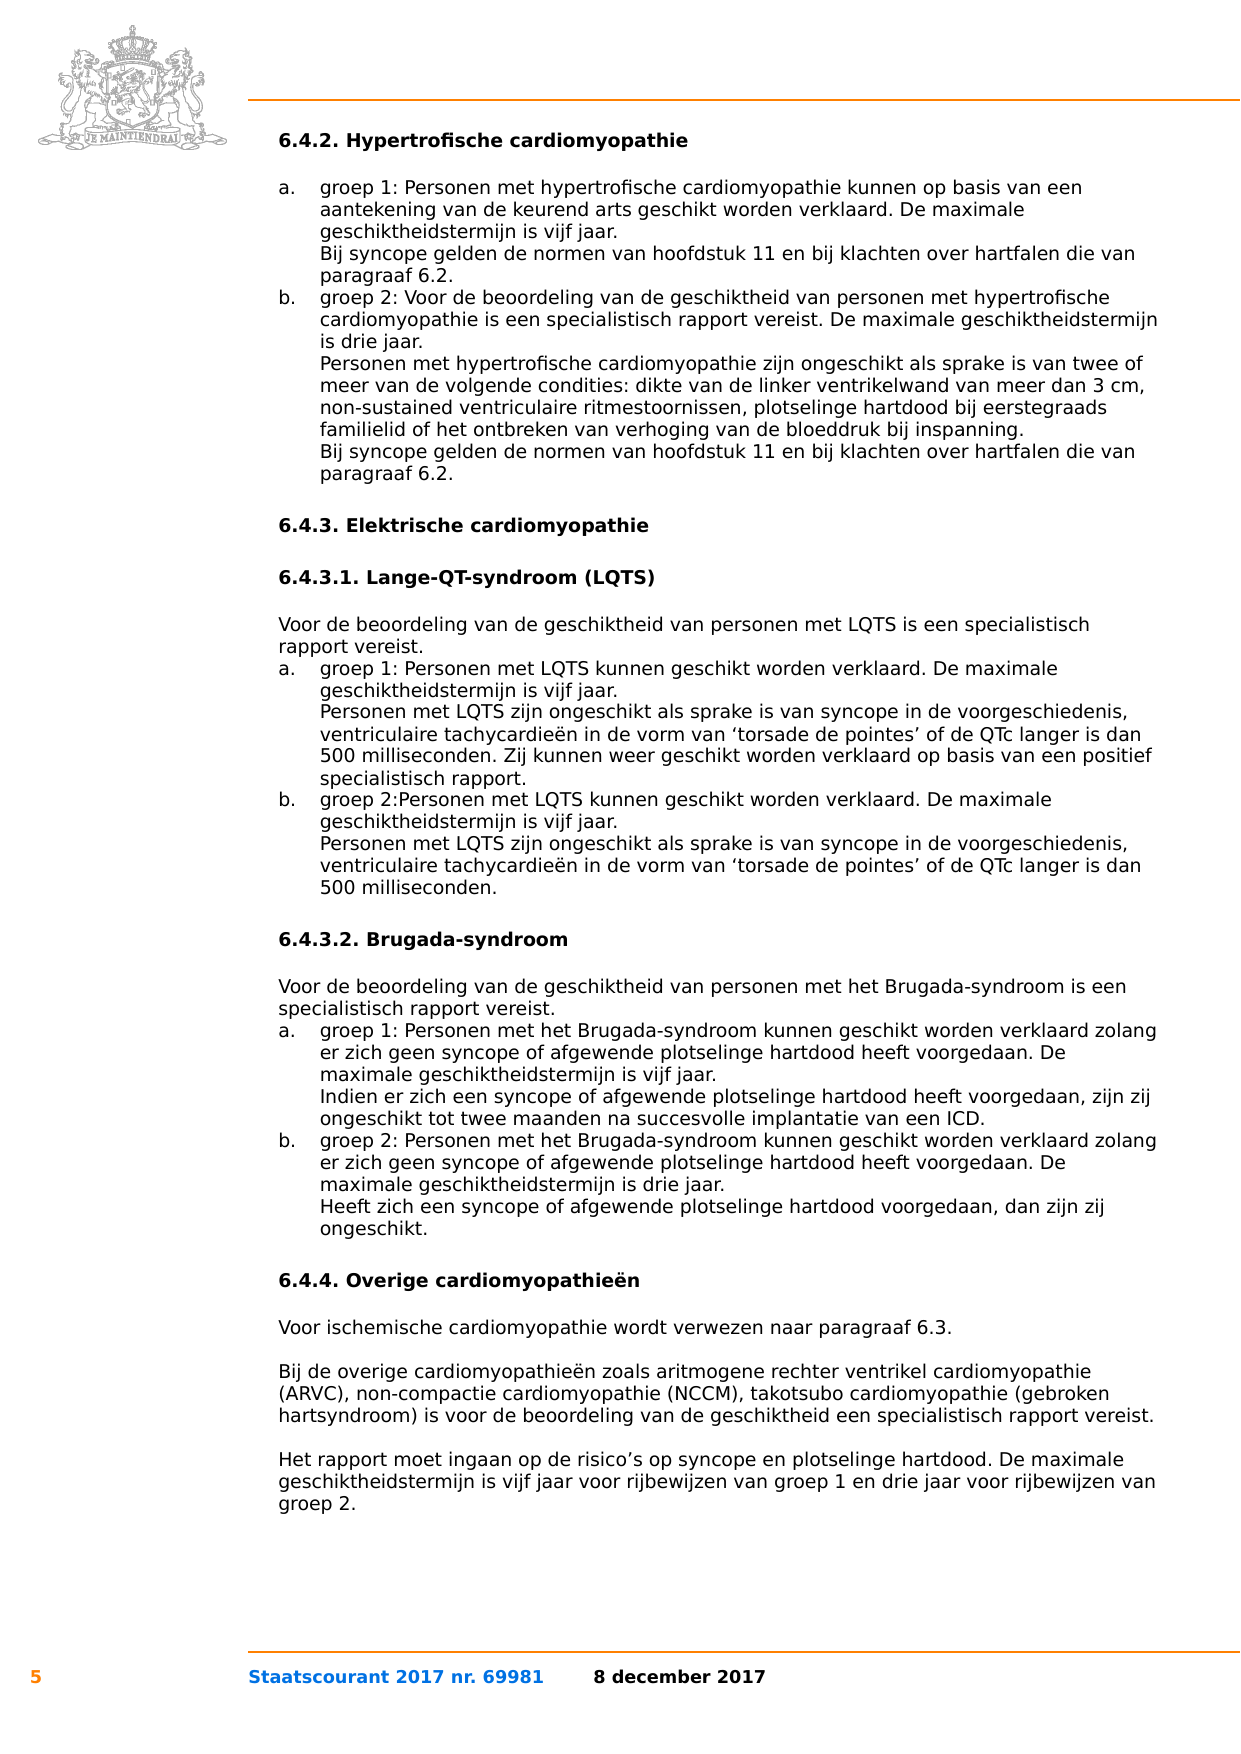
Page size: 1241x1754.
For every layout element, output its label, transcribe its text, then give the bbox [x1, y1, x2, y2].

text a. groep 1: Personen met het Brugada-syndroom kunnen geschikt worden verklaard zolang er zich geen syncope of afgewende plotselinge hartdood heeft voorgedaan. De maximale geschiktheidstermijn is vijf jaar. [278, 1020, 1163, 1086]
text Indien er zich een syncope of afgewende plotselinge hartdood heeft voorgedaan, zijn zij ongeschikt tot twee maanden na succesvolle implantatie van een ICD. [319, 1086, 1163, 1130]
text b. groep 2:Personen met LQTS kunnen geschikt worden verklaard. De maximale geschiktheidstermijn is vijf jaar. [278, 789, 1163, 833]
text Bij de overige cardiomyopathieën zoals aritmogene rechter ventrikel cardiomyopathie (ARVC), non-compactie cardiomyopathie (NCCM), takotsubo cardiomyopathie (gebroken hartsyndroom) is voor de beoordeling van de geschiktheid een specialistisch rapport vereist. [278, 1361, 1163, 1427]
subtitle 6.4.4. Overige cardiomyopathieën [278, 1270, 1163, 1292]
text Personen met LQTS zijn ongeschikt als sprake is van syncope in de voorgeschiedenis, ventriculaire tachycardieën in de vorm van ‘torsade de pointes’ of de QTc langer is dan 500 milliseconden. [319, 833, 1163, 899]
subtitle 6.4.3.1. Lange-QT-syndroom (LQTS) [278, 567, 1163, 588]
subtitle 6.4.2. Hypertrofische cardiomyopathie [278, 130, 1163, 152]
picture [38, 25, 227, 150]
text a. groep 1: Personen met hypertrofische cardiomyopathie kunnen op basis van een aantekening van de keurend arts geschikt worden verklaard. De maximale geschiktheidstermijn is vijf jaar. [278, 177, 1163, 243]
subtitle 6.4.3. Elektrische cardiomyopathie [278, 514, 1163, 537]
text Voor de beoordeling van de geschiktheid van personen met LQTS is een specialistisch rapport vereist. [278, 613, 1163, 657]
text Bij syncope gelden de normen van hoofdstuk 11 en bij klachten over hartfalen die van paragraaf 6.2. [319, 441, 1163, 484]
subtitle 6.4.3.2. Brugada-syndroom [278, 929, 1163, 951]
text Personen met LQTS zijn ongeschikt als sprake is van syncope in de voorgeschiedenis, ventriculaire tachycardieën in de vorm van ‘torsade de pointes’ of de QTc langer is dan 500 milliseconden. Zij kunnen weer geschikt worden verklaard op basis van een positief specialistisch rapport. [319, 701, 1163, 789]
text Voor ischemische cardiomyopathie wordt verwezen naar paragraaf 6.3. [278, 1317, 1163, 1339]
text Het rapport moet ingaan op de risico’s op syncope en plotselinge hartdood. De maximale geschiktheidstermijn is vijf jaar voor rijbewijzen van groep 1 en drie jaar voor rijbewijzen van groep 2. [278, 1449, 1163, 1514]
text b. groep 2: Personen met het Brugada-syndroom kunnen geschikt worden verklaard zolang er zich geen syncope of afgewende plotselinge hartdood heeft voorgedaan. De maximale geschiktheidstermijn is drie jaar. [278, 1130, 1163, 1196]
text Personen met hypertrofische cardiomyopathie zijn ongeschikt als sprake is van twee of meer van de volgende condities: dikte van de linker ventrikelwand van meer dan 3 cm, non-sustained ventriculaire ritmestoornissen, plotselinge hartdood bij eerstegraads familielid of het ontbreken van verhoging van de bloeddruk bij inspanning. [319, 353, 1163, 441]
text Voor de beoordeling van de geschiktheid van personen met het Brugada-syndroom is een specialistisch rapport vereist. [278, 976, 1163, 1020]
text Bij syncope gelden de normen van hoofdstuk 11 en bij klachten over hartfalen die van paragraaf 6.2. [319, 243, 1163, 287]
text b. groep 2: Voor de beoordeling van de geschiktheid van personen met hypertrofische cardiomyopathie is een specialistisch rapport vereist. De maximale geschiktheidstermijn is drie jaar. [278, 287, 1163, 353]
text a. groep 1: Personen met LQTS kunnen geschikt worden verklaard. De maximale geschiktheidstermijn is vijf jaar. [278, 657, 1163, 701]
text Heeft zich een syncope of afgewende plotselinge hartdood voorgedaan, dan zijn zij ongeschikt. [319, 1196, 1163, 1240]
